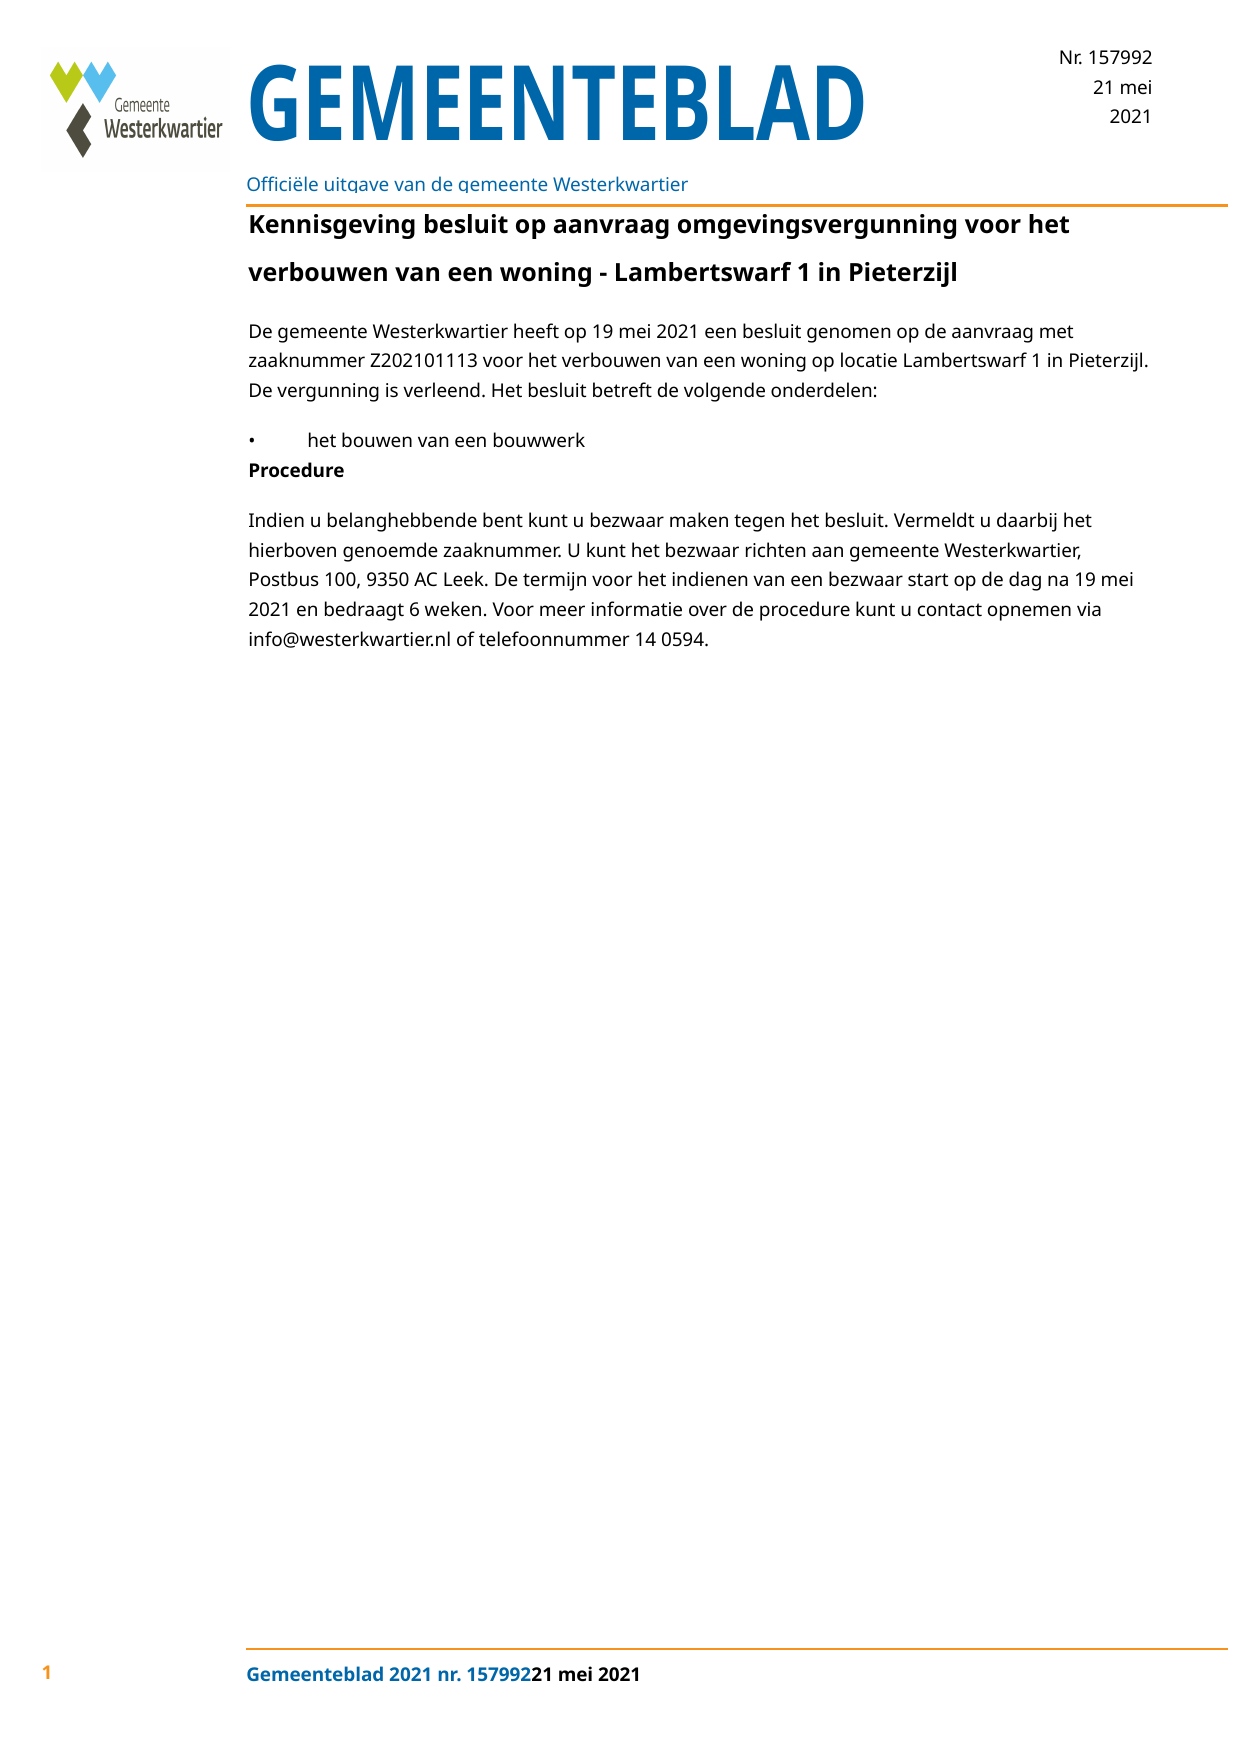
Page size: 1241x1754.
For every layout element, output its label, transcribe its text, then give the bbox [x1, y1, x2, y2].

text De gemeente Westerkwartier heeft op 19 mei 2021 een besluit genomen op de aanvraag met zaaknummer Z202101113 voor het verbouwen van een woning op locatie Lambertswarf 1 in Pieterzijl. De vergunning is verleend. Het besluit betreft de volgende onderdelen: [248, 318, 1152, 403]
text Indien u belanghebbende bent kunt u bezwaar maken tegen het besluit. Vermeldt u daarbij het hierboven genoemde zaaknummer. U kunt het bezwaar richten aan gemeente Westerkwartier, Postbus 100, 9350 AC Leek. De termijn voor het indienen van een bezwaar start op de dag na 19 mei 2021 en bedraagt 6 weken. Voor meer informatie over de procedure kunt u contact opnemen via info@westerkwartier.nl of telefoonnummer 14 0594. [248, 507, 1152, 652]
text Procedure [248, 457, 1152, 483]
list het bouwen van een bouwwerk [248, 427, 1152, 453]
picture [41, 47, 231, 172]
text Kennisgeving besluit op aanvraag omgevingsvergunning voor het verbouwen van een woning - Lambertswarf 1 in Pieterzijl [248, 207, 1152, 288]
